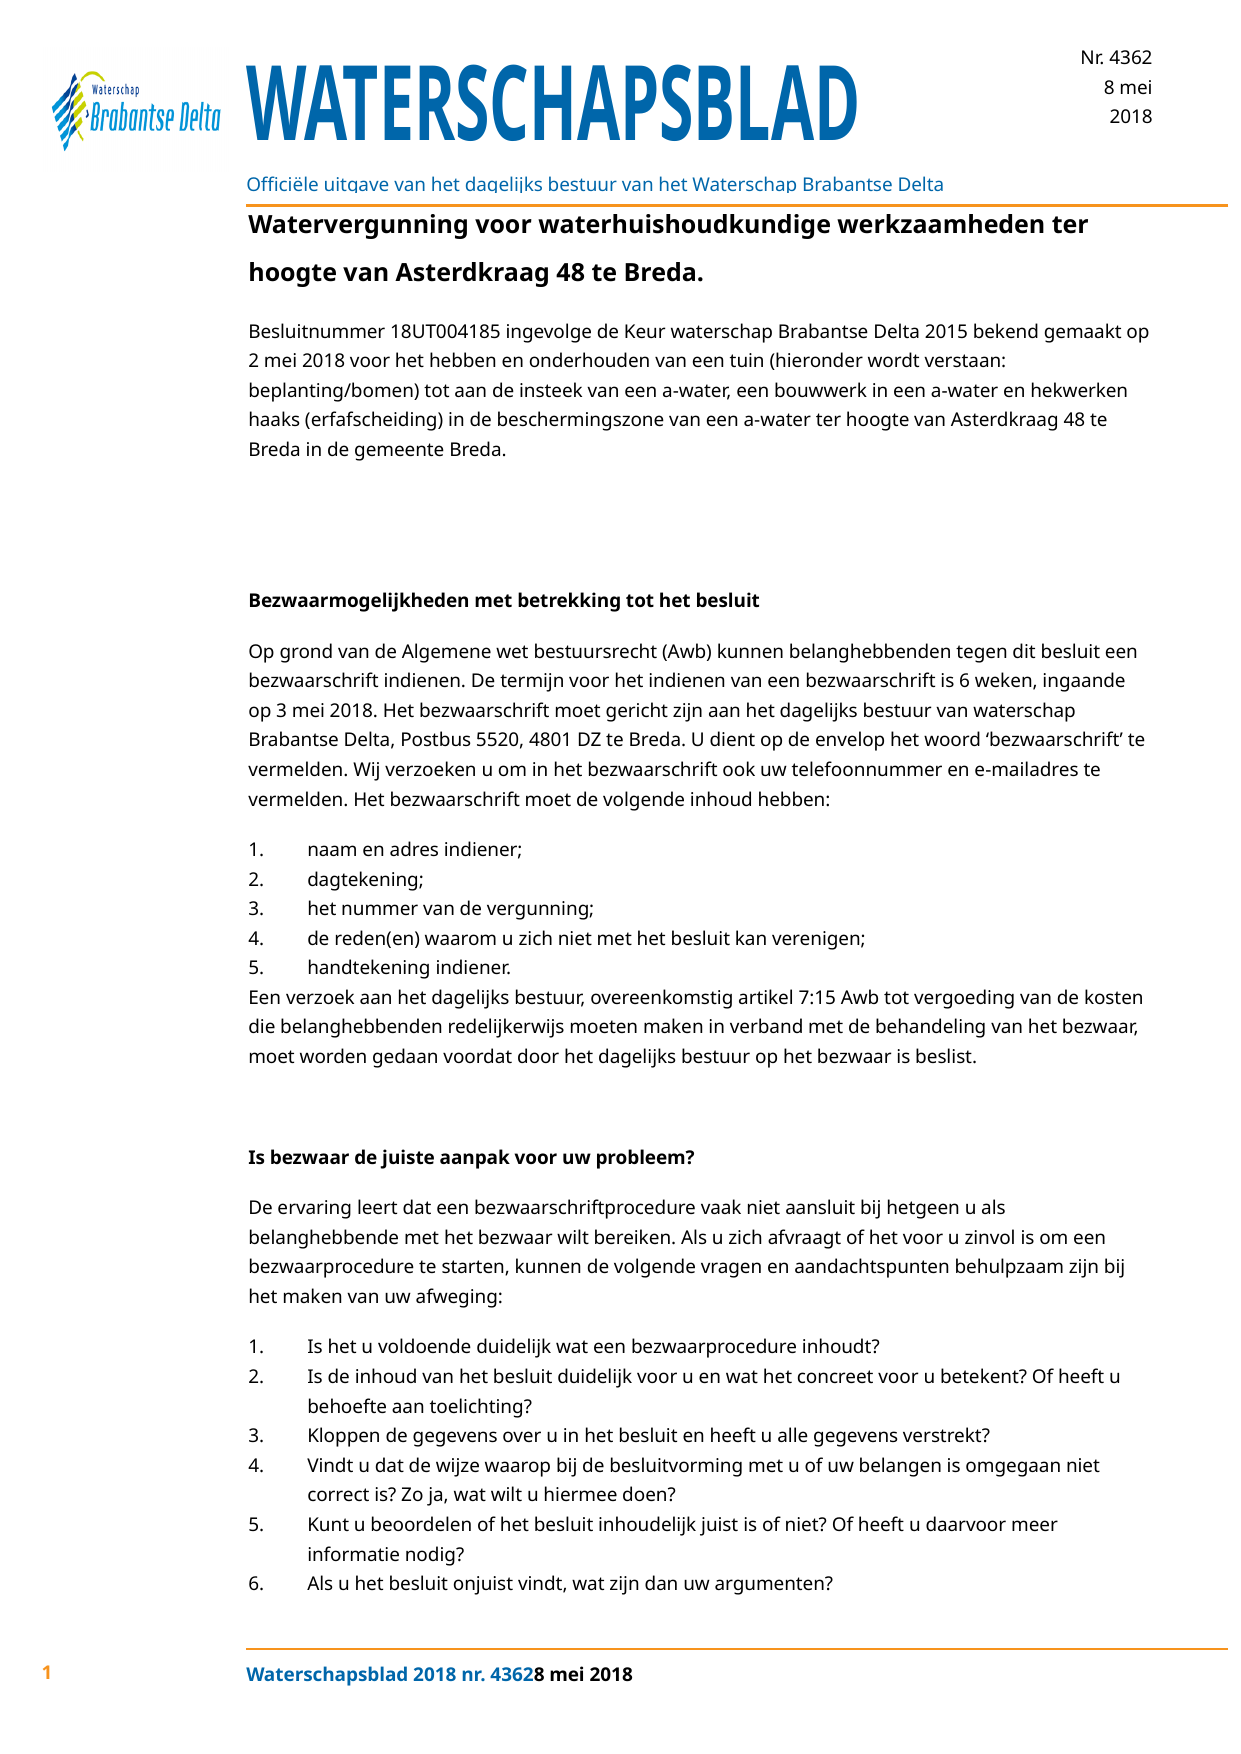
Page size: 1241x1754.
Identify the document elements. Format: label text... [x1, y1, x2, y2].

list Kunt u beoordelen of het besluit inhoudelijk juist is of niet? Of heeft u daarvoor meer informatie nodig? [248, 1511, 1152, 1567]
list dagtekening; [248, 866, 1152, 892]
text Een verzoek aan het dagelijks bestuur, overeenkomstig artikel 7:15 Awb tot vergoeding van de kosten die belanghebbenden redelijkerwijs moeten maken in verband met de behandeling van het bezwaar, moet worden gedaan voordat door het dagelijks bestuur op het bezwaar is beslist. [248, 984, 1152, 1069]
list Kloppen de gegevens over u in het besluit en heeft u alle gegevens verstrekt? [248, 1422, 1152, 1448]
list Is het u voldoende duidelijk wat een bezwaarprocedure inhoudt? [248, 1334, 1152, 1359]
text Is bezwaar de juiste aanpak voor uw probleem? [248, 1144, 1152, 1170]
list Als u het besluit onjuist vindt, wat zijn dan uw argumenten? [248, 1570, 1152, 1596]
list het nummer van de vergunning; [248, 895, 1152, 921]
picture [41, 47, 231, 172]
list de reden(en) waarom u zich niet met het besluit kan verenigen; [248, 925, 1152, 951]
text Op grond van de Algemene wet bestuursrecht (Awb) kunnen belanghebbenden tegen dit besluit een bezwaarschrift indienen. De termijn voor het indienen van een bezwaarschrift is 6 weken, ingaande op 3 mei 2018. Het bezwaarschrift moet gericht zijn aan het dagelijks bestuur van waterschap Brabantse Delta, Postbus 5520, 4801 DZ te Breda. U dient op de envelop het woord ‘bezwaarschrift’ te vermelden. Wij verzoeken u om in het bezwaarschrift ook uw telefoonnummer en e‑mailadres te vermelden. Het bezwaarschrift moet de volgende inhoud hebben: [248, 638, 1152, 812]
list naam en adres indiener; [248, 836, 1152, 862]
text Besluitnummer 18UT004185 ingevolge de Keur waterschap Brabantse Delta 2015 bekend gemaakt op 2 mei 2018 voor het hebben en onderhouden van een tuin (hieronder wordt verstaan: beplanting/bomen) tot aan de insteek van een a-water, een bouwwerk in een a-water en hekwerken haaks (erfafscheiding) in de beschermingszone van een a-water ter hoogte van Asterdkraag 48 te Breda in de gemeente Breda. [248, 318, 1152, 462]
text Bezwaarmogelijkheden met betrekking tot het besluit [248, 587, 1152, 613]
list Is de inhoud van het besluit duidelijk voor u en wat het concreet voor u betekent? Of heeft u behoefte aan toelichting? [248, 1363, 1152, 1419]
list Vindt u dat de wijze waarop bij de besluitvorming met u of uw belangen is omgegaan niet correct is? Zo ja, wat wilt u hiermee doen? [248, 1452, 1152, 1507]
text De ervaring leert dat een bezwaarschriftprocedure vaak niet aansluit bij hetgeen u als belanghebbende met het bezwaar wilt bereiken. Als u zich afvraagt of het voor u zinvol is om een bezwaarprocedure te starten, kunnen de volgende vragen en aandachtspunten behulpzaam zijn bij het maken van uw afweging: [248, 1194, 1152, 1309]
list handtekening indiener. [248, 954, 1152, 980]
text Watervergunning voor waterhuishoudkundige werkzaamheden ter hoogte van Asterdkraag 48 te Breda. [248, 207, 1152, 288]
